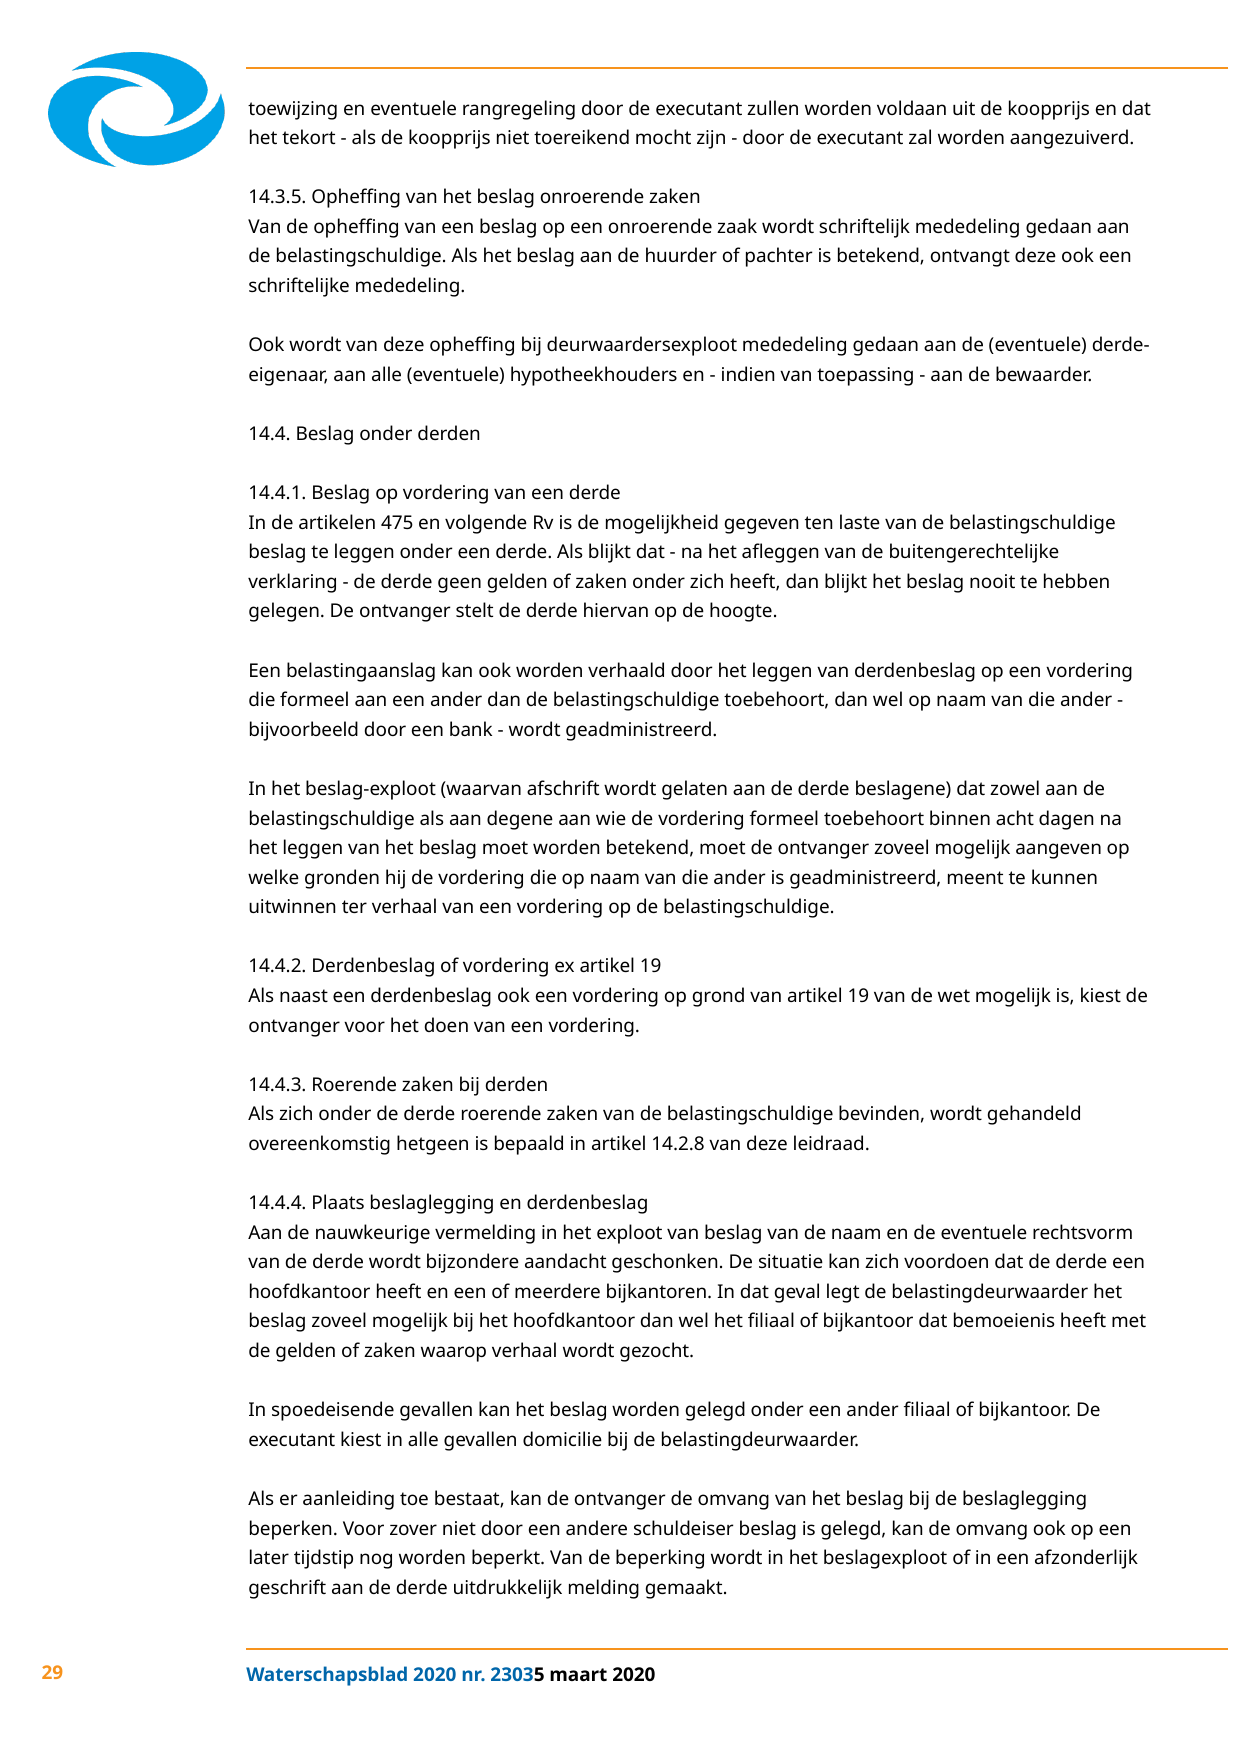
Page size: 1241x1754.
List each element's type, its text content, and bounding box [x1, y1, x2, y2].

text In het beslag-exploot (waarvan afschrift wordt gelaten aan de derde beslagene) dat zowel aan de belastingschuldige als aan degene aan wie de vordering formeel toebehoort binnen acht dagen na het leggen van het beslag moet worden betekend, moet de ontvanger zoveel mogelijk aangeven op welke gronden hij de vordering die op naam van die ander is geadministreerd, meent te kunnen uitwinnen ter verhaal van een vordering op de belastingschuldige. [248, 775, 1152, 919]
text In de artikelen 475 en volgende Rv is de mogelijkheid gegeven ten laste van de belastingschuldige beslag te leggen onder een derde. Als blijkt dat - na het afleggen van de buitengerechtelijke verklaring - de derde geen gelden of zaken onder zich heeft, dan blijkt het beslag nooit te hebben gelegen. De ontvanger stelt de derde hiervan op de hoogte. [248, 509, 1152, 623]
text Als er aanleiding toe bestaat, kan de ontvanger de omvang van het beslag bij de beslaglegging beperken. Voor zover niet door een andere schuldeiser beslag is gelegd, kan de omvang ook op een later tijdstip nog worden beperkt. Van de beperking wordt in het beslagexploot of in een afzonderlijk geschrift aan de derde uitdrukkelijk melding gemaakt. [248, 1485, 1152, 1600]
text Van de opheffing van een beslag op een onroerende zaak wordt schriftelijk mededeling gedaan aan de belastingschuldige. Als het beslag aan de huurder of pachter is betekend, ontvangt deze ook een schriftelijke mededeling. [248, 213, 1152, 298]
text Een belastingaanslag kan ook worden verhaald door het leggen van derdenbeslag op een vordering die formeel aan een ander dan de belastingschuldige toebehoort, dan wel op naam van die ander - bijvoorbeeld door een bank - wordt geadministreerd. [248, 657, 1152, 742]
text Als naast een derdenbeslag ook een vordering op grond van artikel 19 van de wet mogelijk is, kiest de ontvanger voor het doen van een vordering. [248, 982, 1152, 1038]
text 14.4. Beslag onder derden [248, 420, 1152, 446]
text In spoedeisende gevallen kan het beslag worden gelegd onder een ander filiaal of bijkantoor. De executant kiest in alle gevallen domicilie bij de belastingdeurwaarder. [248, 1396, 1152, 1452]
text 14.4.2. Derdenbeslag of vordering ex artikel 19 [248, 953, 1152, 978]
text 14.4.1. Beslag op vordering van een derde [248, 479, 1152, 505]
picture [41, 47, 231, 172]
text Aan de nauwkeurige vermelding in het exploot van beslag van de naam en de eventuele rechtsvorm van de derde wordt bijzondere aandacht geschonken. De situatie kan zich voordoen dat de derde een hoofdkantoor heeft en een of meerdere bijkantoren. In dat geval legt de belastingdeurwaarder het beslag zoveel mogelijk bij het hoofdkantoor dan wel het filiaal of bijkantoor dat bemoeienis heeft met de gelden of zaken waarop verhaal wordt gezocht. [248, 1219, 1152, 1363]
text 14.4.3. Roerende zaken bij derden [248, 1071, 1152, 1097]
text 14.3.5. Opheffing van het beslag onroerende zaken [248, 183, 1152, 209]
text 14.4.4. Plaats beslaglegging en derdenbeslag [248, 1189, 1152, 1215]
text toewijzing en eventuele rangregeling door de executant zullen worden voldaan uit de koopprijs en dat het tekort - als de koopprijs niet toereikend mocht zijn - door de executant zal worden aangezuiverd. [248, 95, 1152, 150]
text Als zich onder de derde roerende zaken van de belastingschuldige bevinden, wordt gehandeld overeenkomstig hetgeen is bepaald in artikel 14.2.8 van deze leidraad. [248, 1101, 1152, 1156]
text Ook wordt van deze opheffing bij deurwaardersexploot mededeling gedaan aan de (eventuele) derde-eigenaar, aan alle (eventuele) hypotheekhouders en - indien van toepassing - aan de bewaarder. [248, 331, 1152, 387]
